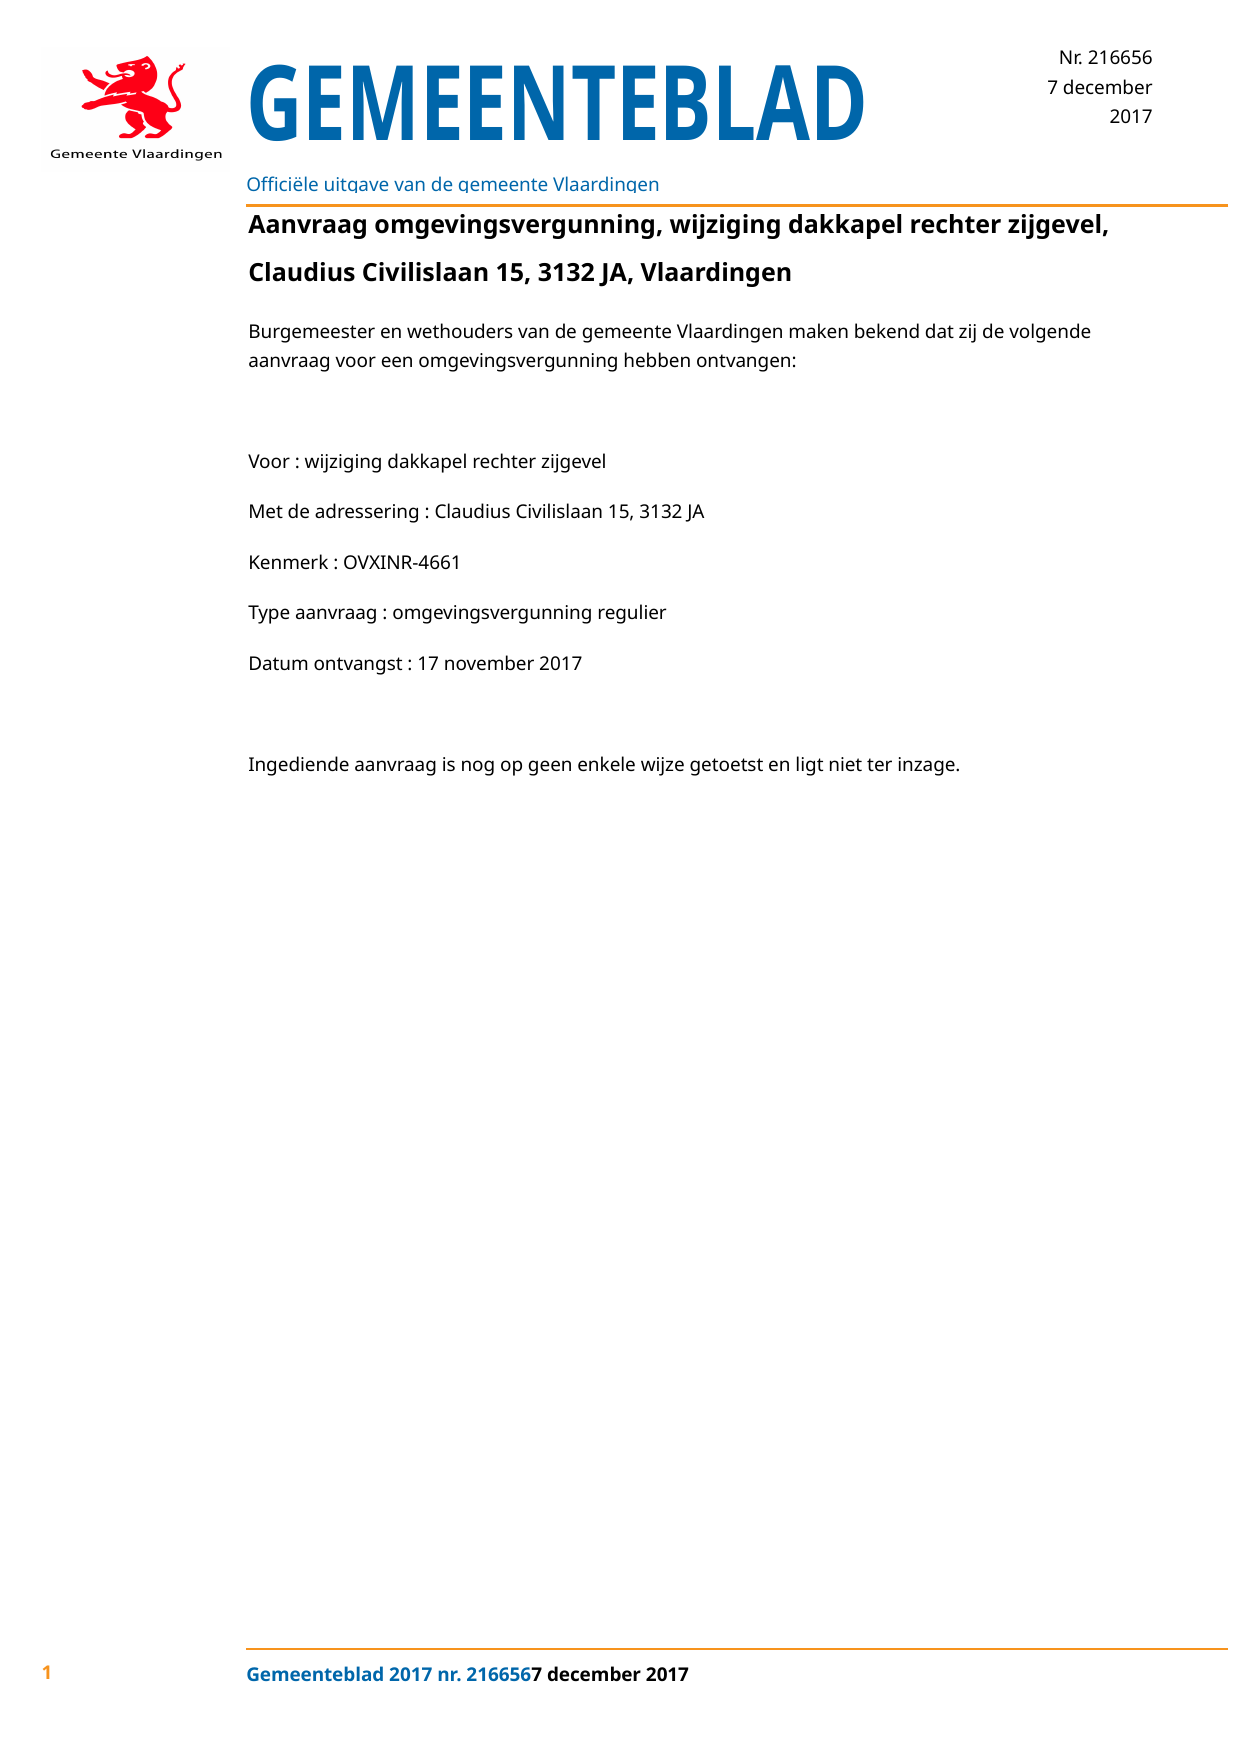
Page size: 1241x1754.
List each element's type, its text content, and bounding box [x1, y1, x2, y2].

text Burgemeester en wethouders van de gemeente Vlaardingen maken bekend dat zij de volgende aanvraag voor een omgevingsvergunning hebben ontvangen: [248, 318, 1152, 373]
text Voor : wijziging dakkapel rechter zijgevel [248, 448, 1152, 474]
text Ingediende aanvraag is nog op geen enkele wijze getoetst en ligt niet ter inzage. [248, 751, 1152, 777]
picture [41, 47, 231, 172]
text Datum ontvangst : 17 november 2017 [248, 650, 1152, 676]
text Kenmerk : OVXINR-4661 [248, 549, 1152, 575]
text Type aanvraag : omgevingsvergunning regulier [248, 599, 1152, 625]
text Met de adressering : Claudius Civilislaan 15, 3132 JA [248, 499, 1152, 524]
text Aanvraag omgevingsvergunning, wijziging dakkapel rechter zijgevel, Claudius Civilislaan 15, 3132 JA, Vlaardingen [248, 207, 1152, 288]
